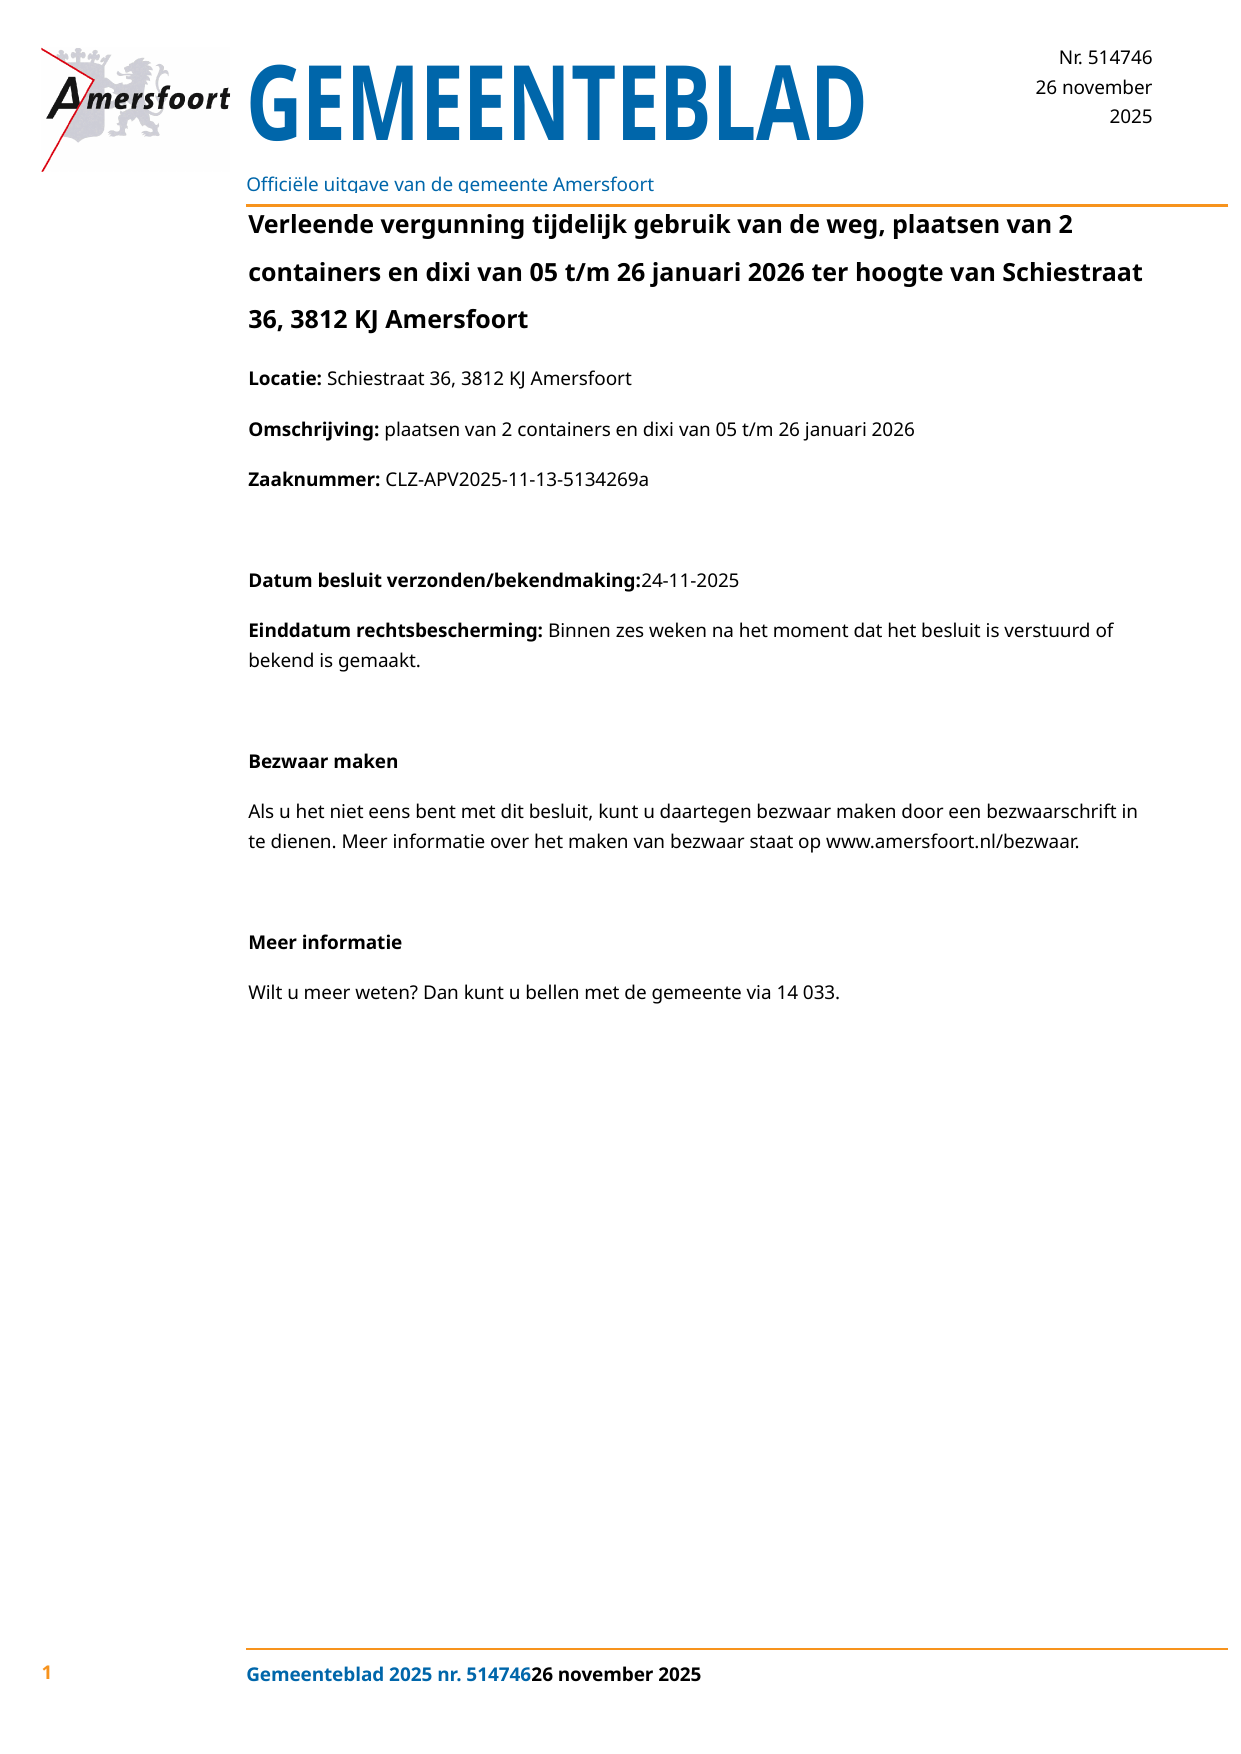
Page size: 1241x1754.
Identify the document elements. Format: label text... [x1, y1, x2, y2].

text Omschrijving: plaatsen van 2 containers en dixi van 05 t/m 26 januari 2026 [248, 416, 1152, 442]
text Wilt u meer weten? Dan kunt u bellen met de gemeente via 14 033. [248, 979, 1152, 1005]
text Locatie: Schiestraat 36, 3812 KJ Amersfoort [248, 366, 1152, 391]
text Einddatum rechtsbescherming: Binnen zes weken na het moment dat het besluit is verstuurd of bekend is gemaakt. [248, 618, 1152, 673]
text Bezwaar maken [248, 748, 1152, 774]
picture [41, 47, 231, 172]
text Verleende vergunning tijdelijk gebruik van de weg, plaatsen van 2 containers en dixi van 05 t/m 26 januari 2026 ter hoogte van Schiestraat 36, 3812 KJ Amersfoort [248, 207, 1152, 336]
text Zaaknummer: CLZ-APV2025-11-13-5134269a [248, 466, 1152, 492]
text Meer informatie [248, 929, 1152, 954]
text Datum besluit verzonden/bekendmaking:24-11-2025 [248, 567, 1152, 593]
text Als u het niet eens bent met dit besluit, kunt u daartegen bezwaar maken door een bezwaarschrift in te dienen. Meer informatie over het maken van bezwaar staat op www.amersfoort.nl/bezwaar. [248, 798, 1152, 854]
